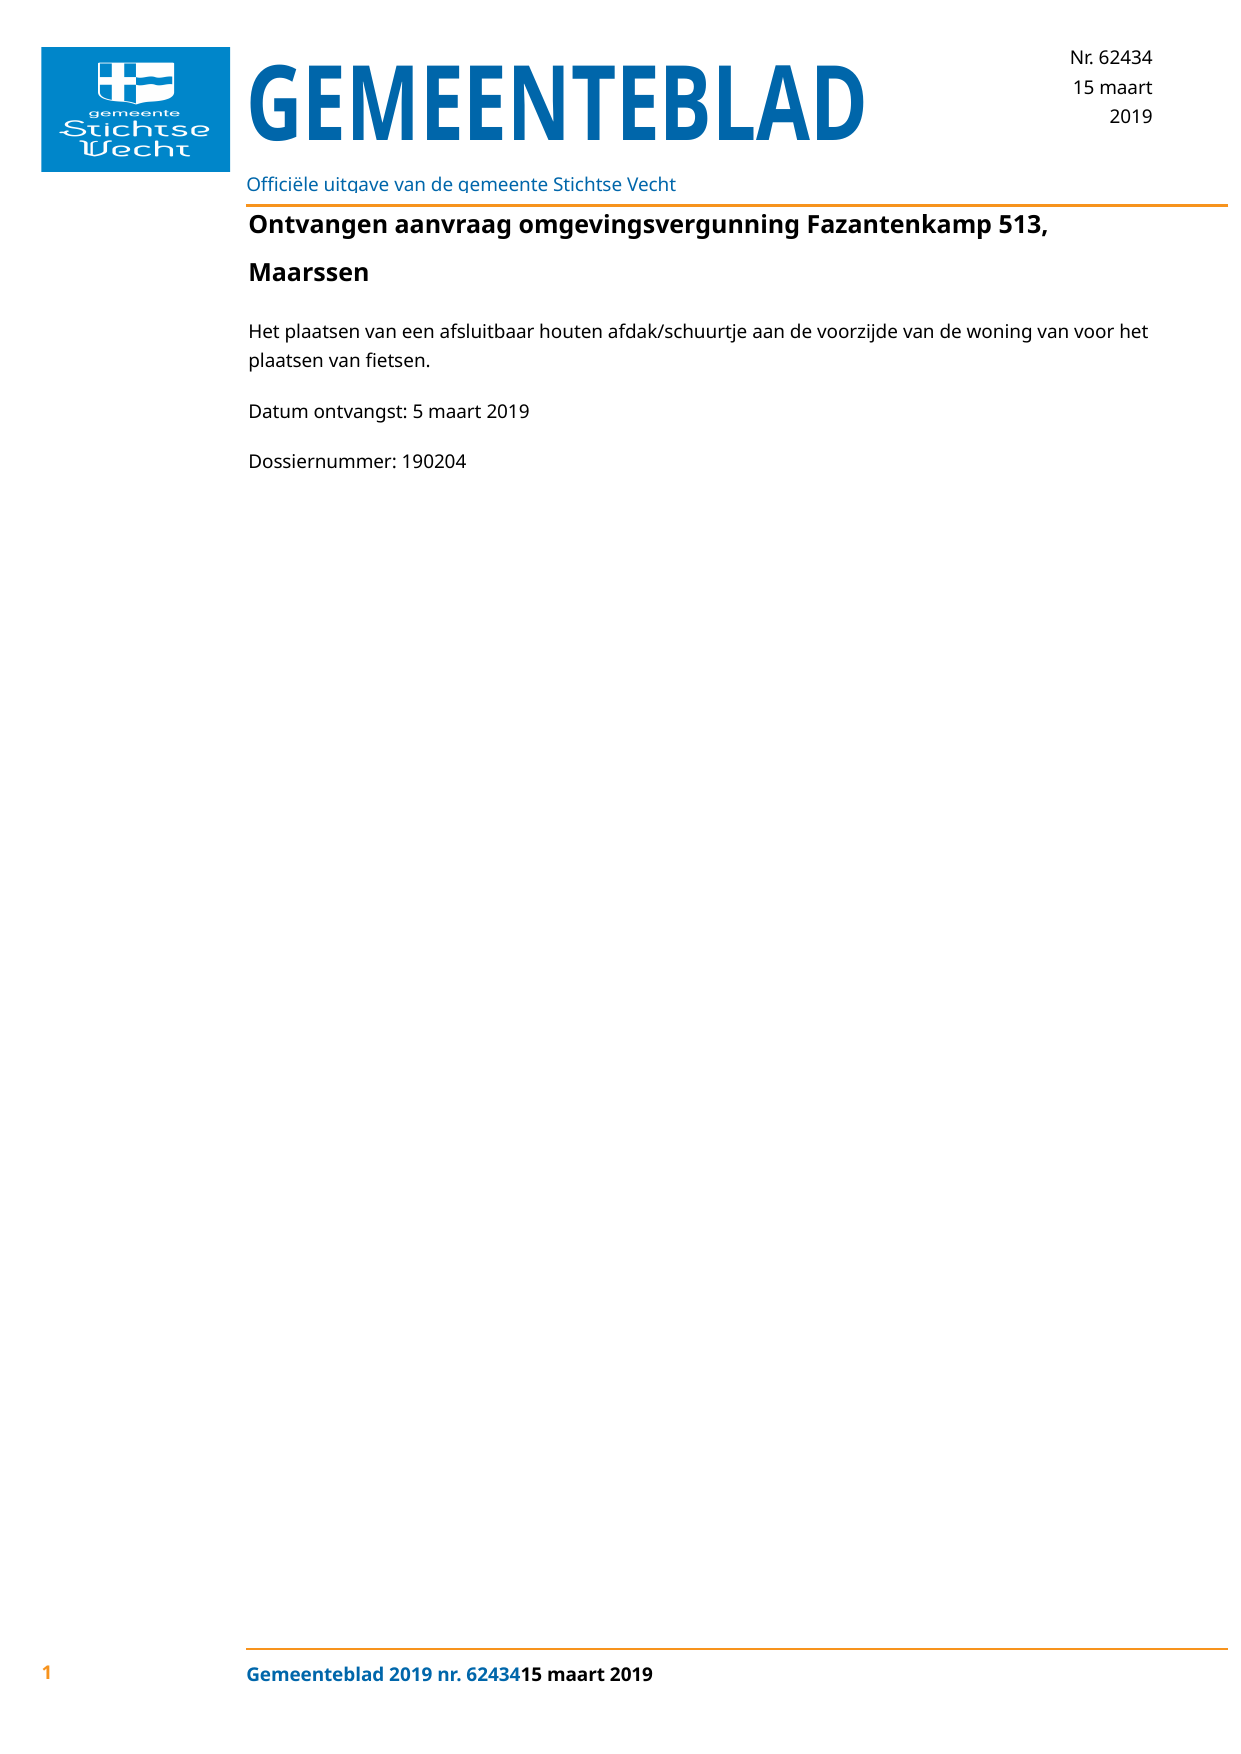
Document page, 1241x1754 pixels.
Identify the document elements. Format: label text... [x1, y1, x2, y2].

text Dossiernummer: 190204 [248, 448, 1152, 474]
text Het plaatsen van een afsluitbaar houten afdak/schuurtje aan de voorzijde van de woning van voor het plaatsen van fietsen. [248, 318, 1152, 373]
picture [99, 63, 135, 101]
text Datum ontvangst: 5 maart 2019 [248, 398, 1152, 424]
text Ontvangen aanvraag omgevingsvergunning Fazantenkamp 513, Maarssen [248, 207, 1152, 288]
picture [137, 63, 174, 103]
